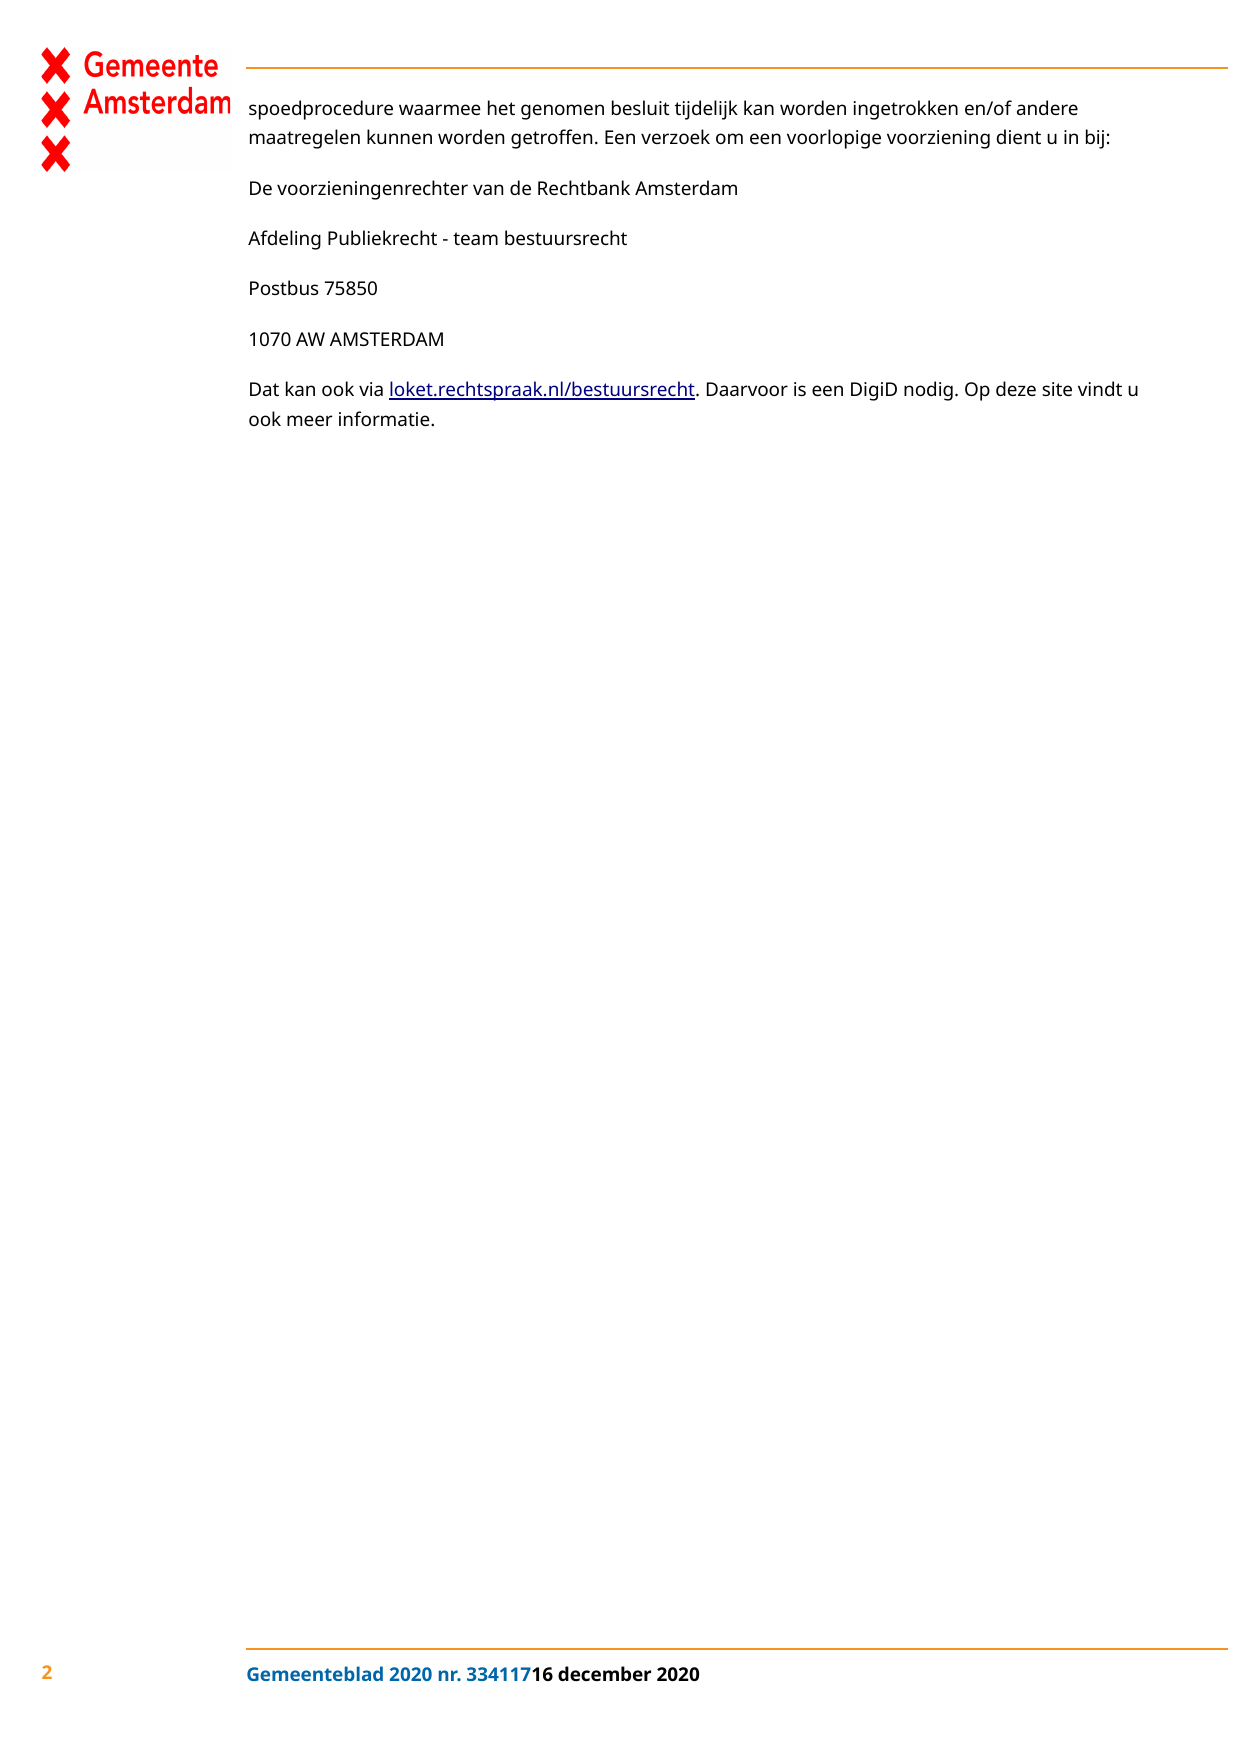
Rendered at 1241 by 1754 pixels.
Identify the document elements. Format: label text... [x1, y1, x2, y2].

picture [41, 47, 231, 172]
text spoedprocedure waarmee het genomen besluit tijdelijk kan worden ingetrokken en/of andere maatregelen kunnen worden getroffen. Een verzoek om een voorlopige voorziening dient u in bij: [248, 95, 1152, 150]
text Postbus 75850 [248, 276, 1152, 301]
text Afdeling Publiekrecht - team bestuursrecht [248, 225, 1152, 251]
text 1070 AW AMSTERDAM [248, 326, 1152, 352]
text Dat kan ook via loket.rechtspraak.nl/bestuursrecht. Daarvoor is een DigiD nodig. Op deze site vindt u ook meer informatie. [248, 376, 1152, 432]
text De voorzieningenrechter van de Rechtbank Amsterdam [248, 175, 1152, 201]
